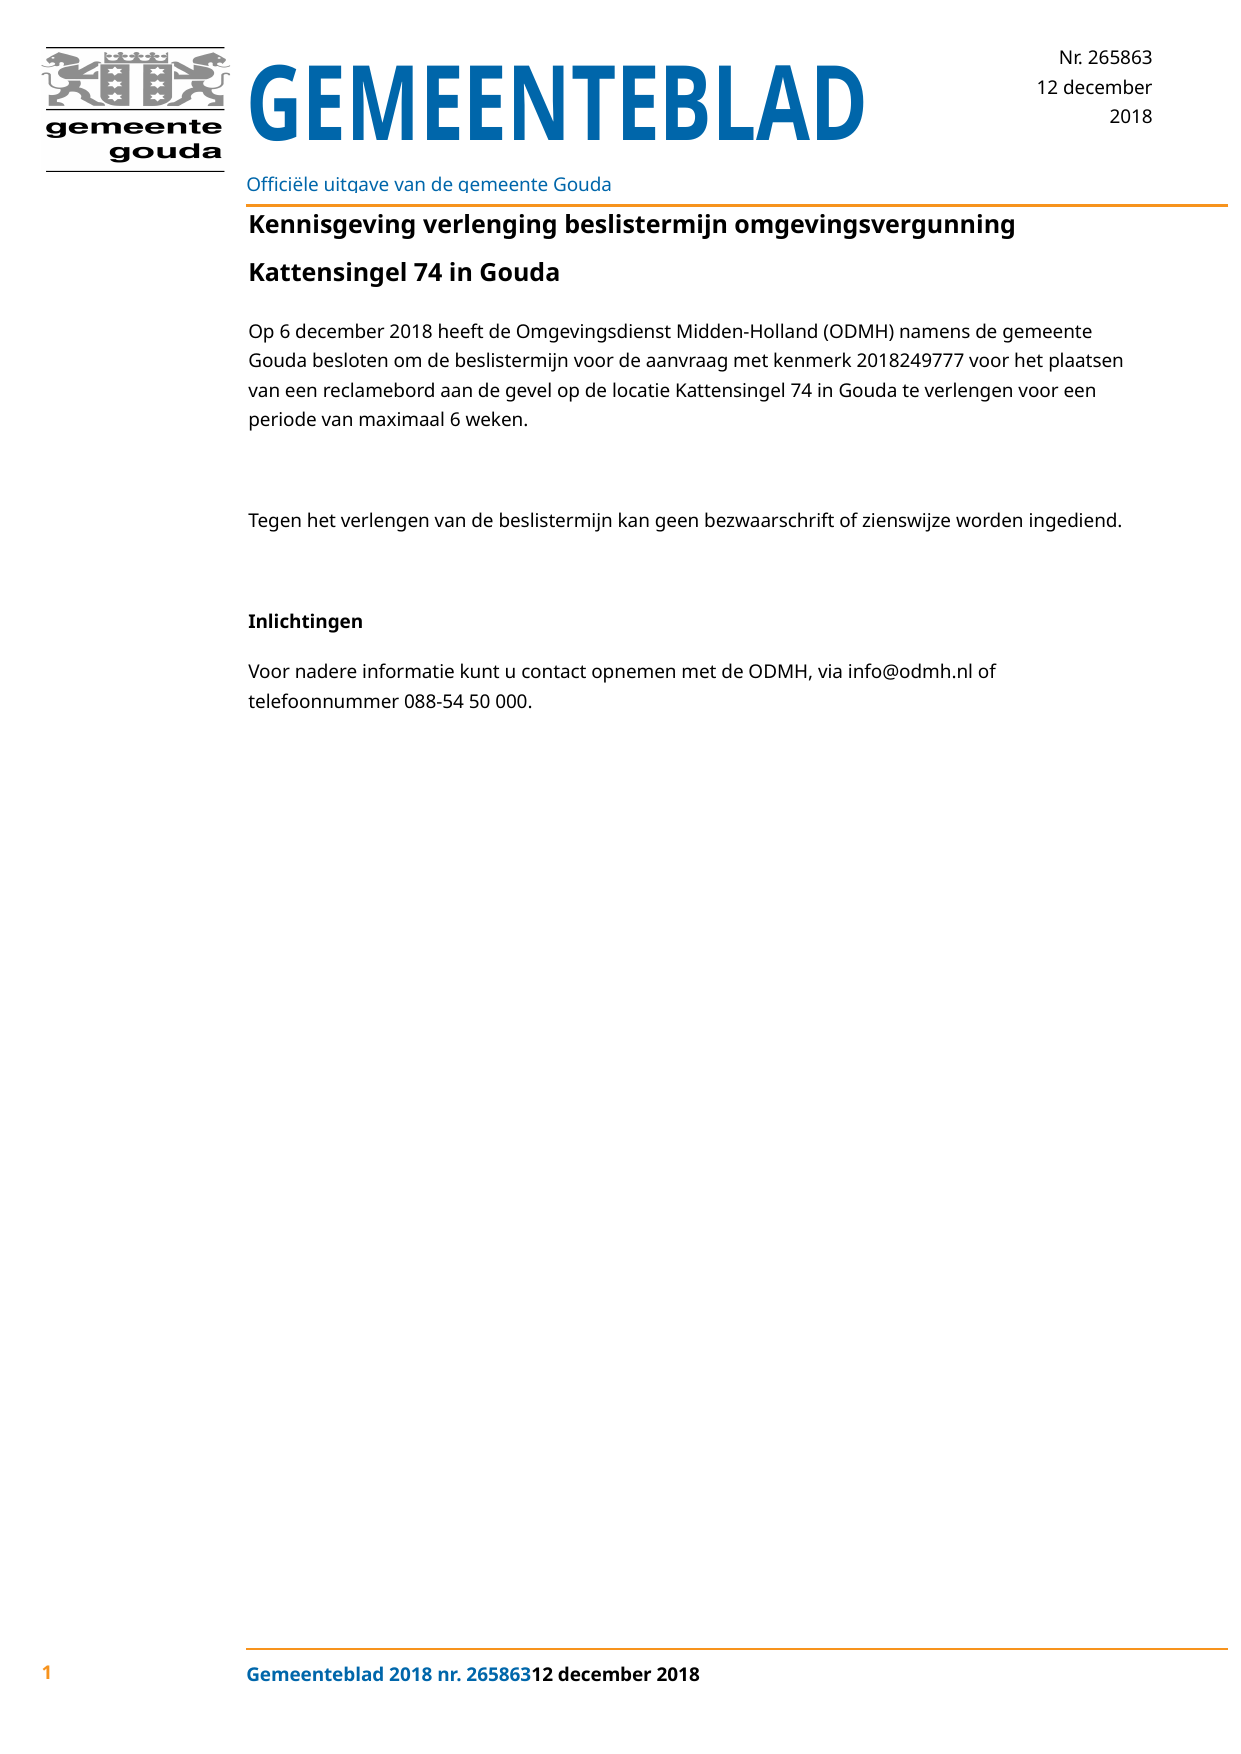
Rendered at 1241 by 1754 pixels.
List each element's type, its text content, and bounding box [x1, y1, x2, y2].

text Kennisgeving verlenging beslistermijn omgevingsvergunning Kattensingel 74 in Gouda [248, 207, 1152, 288]
text Op 6 december 2018 heeft de Omgevingsdienst Midden-Holland (ODMH) namens de gemeente Gouda besloten om de beslistermijn voor de aanvraag met kenmerk 2018249777 voor het plaatsen van een reclamebord aan de gevel op de locatie Kattensingel 74 in Gouda te verlengen voor een periode van maximaal 6 weken. [248, 318, 1152, 432]
text Voor nadere informatie kunt u contact opnemen met de ODMH, via info@odmh.nl of telefoonnummer 088-54 50 000. [248, 659, 1152, 714]
picture [41, 47, 231, 172]
text Tegen het verlengen van de beslistermijn kan geen bezwaarschrift of zienswijze worden ingediend. [248, 507, 1152, 533]
text Inlichtingen [248, 608, 1152, 634]
